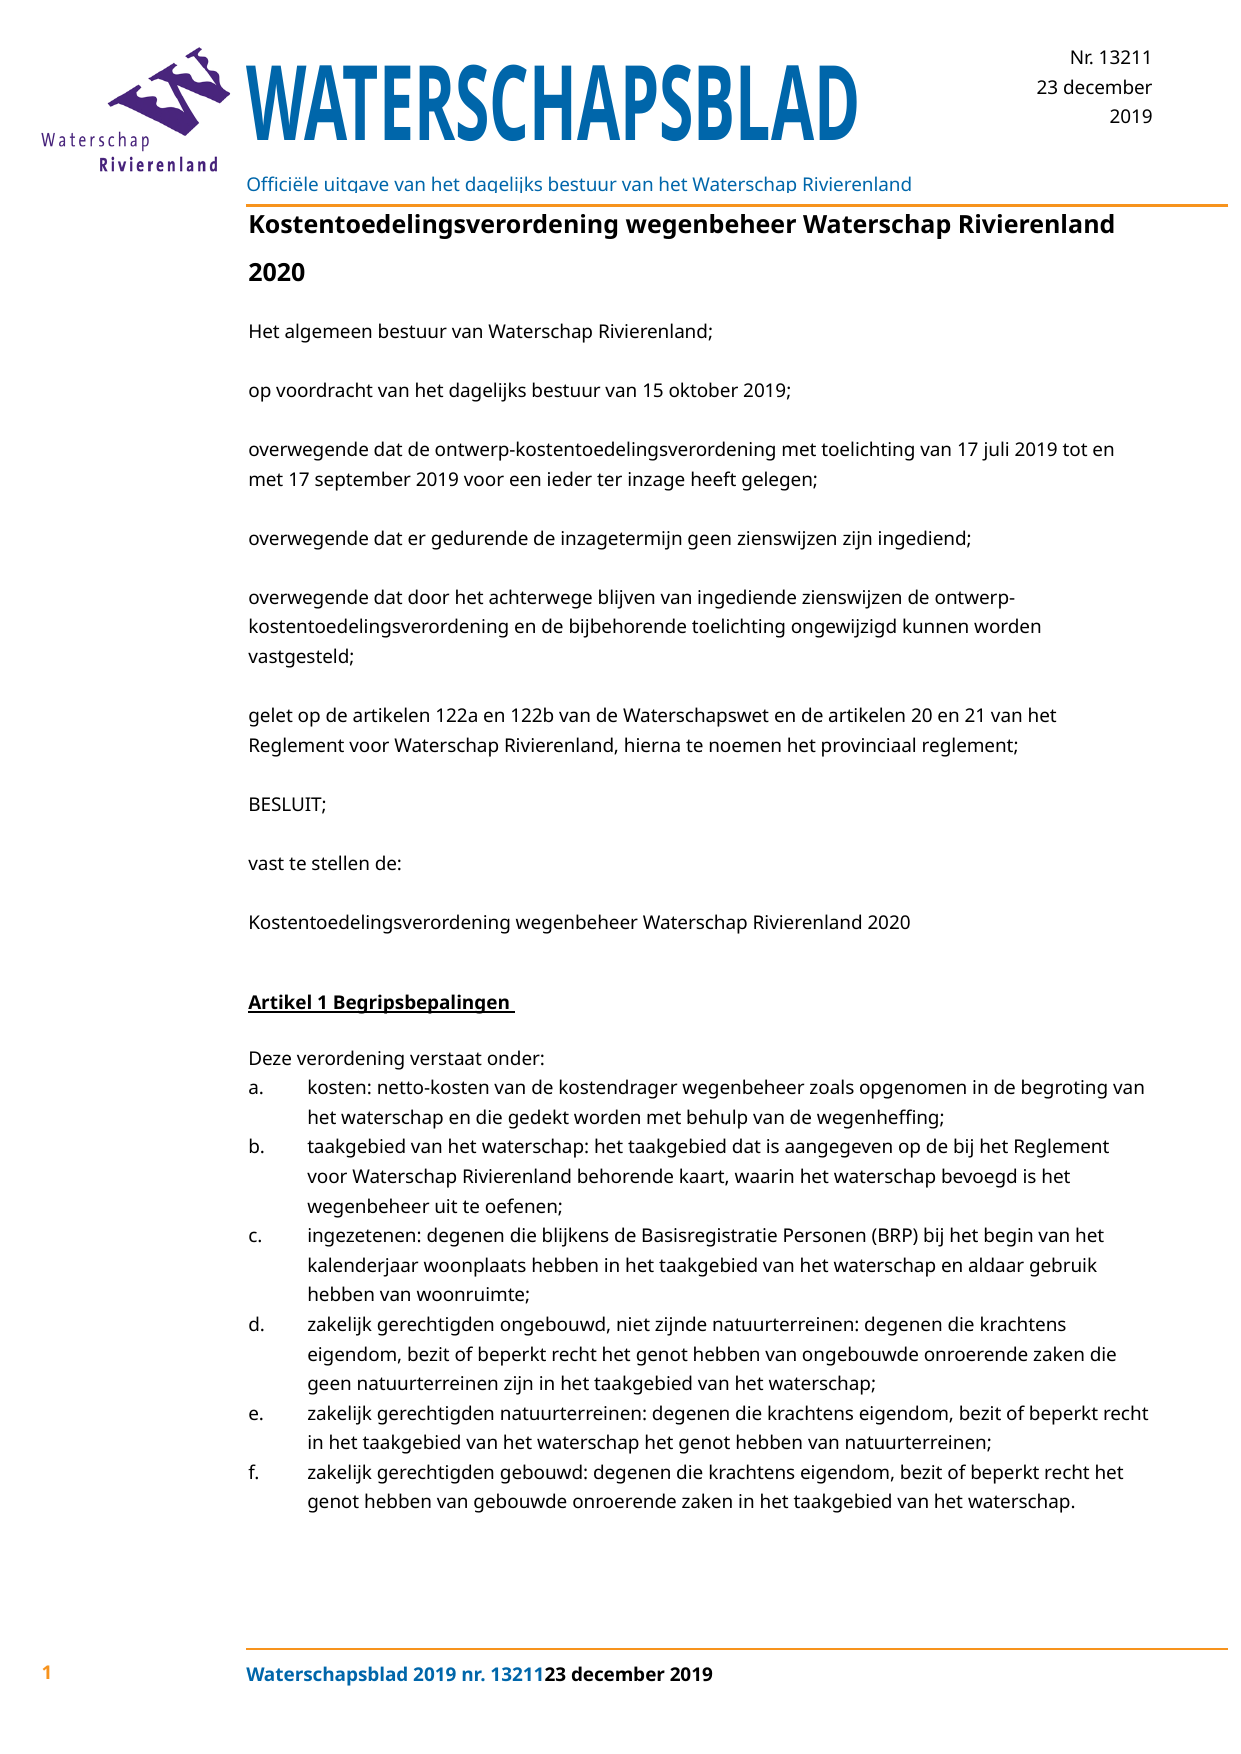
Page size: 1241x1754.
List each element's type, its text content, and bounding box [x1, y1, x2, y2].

picture [41, 47, 231, 172]
list ingezetenen: degenen die blijkens de Basisregistratie Personen (BRP) bij het begin van het kalenderjaar woonplaats hebben in het taakgebied van het waterschap en aldaar gebruik hebben van woonruimte; [248, 1222, 1152, 1307]
text vast te stellen de: [248, 850, 1152, 876]
list kosten: netto-kosten van de kostendrager wegenbeheer zoals opgenomen in de begroting van het waterschap en die gedekt worden met behulp van de wegenheffing; [248, 1074, 1152, 1130]
text BESLUIT; [248, 791, 1152, 817]
text Kostentoedelingsverordening wegenbeheer Waterschap Rivierenland 2020 [248, 909, 1152, 935]
list zakelijk gerechtigden ongebouwd, niet zijnde natuurterreinen: degenen die krachtens eigendom, bezit of beperkt recht het genot hebben van ongebouwde onroerende zaken die geen natuurterreinen zijn in het taakgebied van het waterschap; [248, 1311, 1152, 1396]
text op voordracht van het dagelijks bestuur van 15 oktober 2019; [248, 377, 1152, 403]
list zakelijk gerechtigden gebouwd: degenen die krachtens eigendom, bezit of beperkt recht het genot hebben van gebouwde onroerende zaken in het taakgebied van het waterschap. [248, 1459, 1152, 1514]
text gelet op de artikelen 122a en 122b van de Waterschapswet en de artikelen 20 en 21 van het Reglement voor Waterschap Rivierenland, hierna te noemen het provinciaal reglement; [248, 702, 1152, 758]
text overwegende dat de ontwerp-kostentoedelingsverordening met toelichting van 17 juli 2019 tot en met 17 september 2019 voor een ieder ter inzage heeft gelegen; [248, 436, 1152, 492]
text overwegende dat er gedurende de inzagetermijn geen zienswijzen zijn ingediend; [248, 525, 1152, 551]
text Artikel 1 Begripsbepalingen [248, 989, 1152, 1015]
text overwegende dat door het achterwege blijven van ingediende zienswijzen de ontwerp-kostentoedelingsverordening en de bijbehorende toelichting ongewijzigd kunnen worden vastgesteld; [248, 584, 1152, 669]
text Kostentoedelingsverordening wegenbeheer Waterschap Rivierenland 2020 [248, 207, 1152, 288]
text Deze verordening verstaat onder: [248, 1045, 1152, 1071]
list zakelijk gerechtigden natuurterreinen: degenen die krachtens eigendom, bezit of beperkt recht in het taakgebied van het waterschap het genot hebben van natuurterreinen; [248, 1400, 1152, 1455]
list taakgebied van het waterschap: het taakgebied dat is aangegeven op de bij het Reglement voor Waterschap Rivierenland behorende kaart, waarin het waterschap bevoegd is het wegenbeheer uit te oefenen; [248, 1134, 1152, 1218]
text Het algemeen bestuur van Waterschap Rivierenland; [248, 318, 1152, 344]
